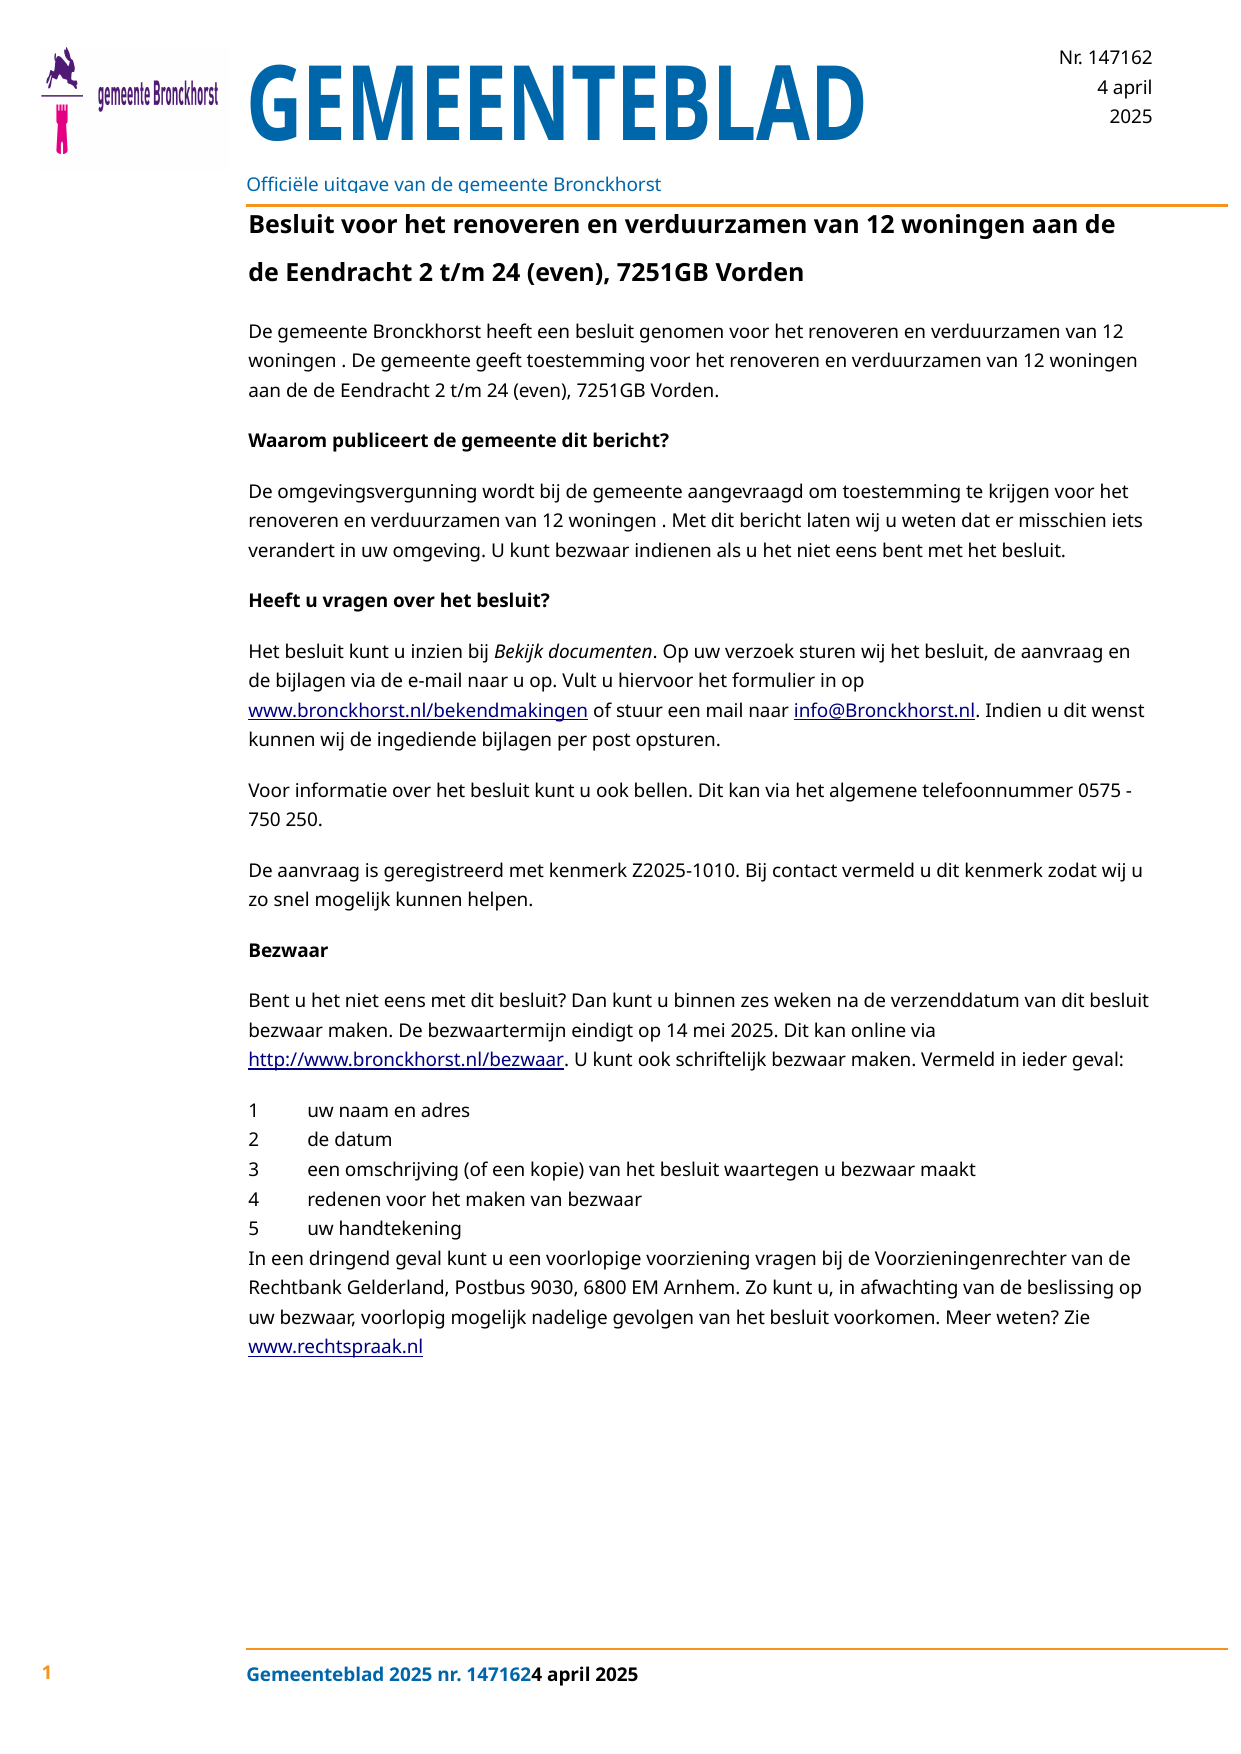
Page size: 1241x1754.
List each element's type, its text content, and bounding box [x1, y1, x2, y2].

list een omschrijving (of een kopie) van het besluit waartegen u bezwaar maakt [248, 1156, 1152, 1182]
list de datum [248, 1127, 1152, 1152]
list uw handtekening [248, 1215, 1152, 1241]
text Bent u het niet eens met dit besluit? Dan kunt u binnen zes weken na de verzenddatum van dit besluit bezwaar maken. De bezwaartermijn eindigt op 14 mei 2025. Dit kan online via http://www.bronckhorst.nl/bezwaar. U kunt ook schriftelijk bezwaar maken. Vermeld in ieder geval: [248, 987, 1152, 1072]
text Besluit voor het renoveren en verduurzamen van 12 woningen aan de de Eendracht 2 t/m 24 (even), 7251GB Vorden [248, 207, 1152, 288]
list uw naam en adres [248, 1097, 1152, 1123]
text Heeft u vragen over het besluit? [248, 587, 1152, 613]
text Het besluit kunt u inzien bij Bekijk documenten. Op uw verzoek sturen wij het besluit, de aanvraag en de bijlagen via de e-mail naar u op. Vult u hiervoor het formulier in op www.bronckhorst.nl/bekendmakingen of stuur een mail naar info@Bronckhorst.nl. Indien u dit wenst kunnen wij de ingediende bijlagen per post opsturen. [248, 638, 1152, 752]
text De omgevingsvergunning wordt bij de gemeente aangevraagd om toestemming te krijgen voor het renoveren en verduurzamen van 12 woningen . Met dit bericht laten wij u weten dat er misschien iets verandert in uw omgeving. U kunt bezwaar indienen als u het niet eens bent met het besluit. [248, 478, 1152, 563]
text De aanvraag is geregistreerd met kenmerk Z2025-1010. Bij contact vermeld u dit kenmerk zodat wij u zo snel mogelijk kunnen helpen. [248, 857, 1152, 912]
text De gemeente Bronckhorst heeft een besluit genomen voor het renoveren en verduurzamen van 12 woningen . De gemeente geeft toestemming voor het renoveren en verduurzamen van 12 woningen aan de de Eendracht 2 t/m 24 (even), 7251GB Vorden. [248, 318, 1152, 403]
list redenen voor het maken van bezwaar [248, 1186, 1152, 1212]
picture [41, 47, 231, 172]
text Bezwaar [248, 937, 1152, 963]
text Waarom publiceert de gemeente dit bericht? [248, 427, 1152, 453]
text In een dringend geval kunt u een voorlopige voorziening vragen bij de Voorzieningenrechter van de Rechtbank Gelderland, Postbus 9030, 6800 EM Arnhem. Zo kunt u, in afwachting van de beslissing op uw bezwaar, voorlopig mogelijk nadelige gevolgen van het besluit voorkomen. Meer weten? Zie www.rechtspraak.nl [248, 1245, 1152, 1359]
text Voor informatie over het besluit kunt u ook bellen. Dit kan via het algemene telefoonnummer 0575 - 750 250. [248, 777, 1152, 832]
